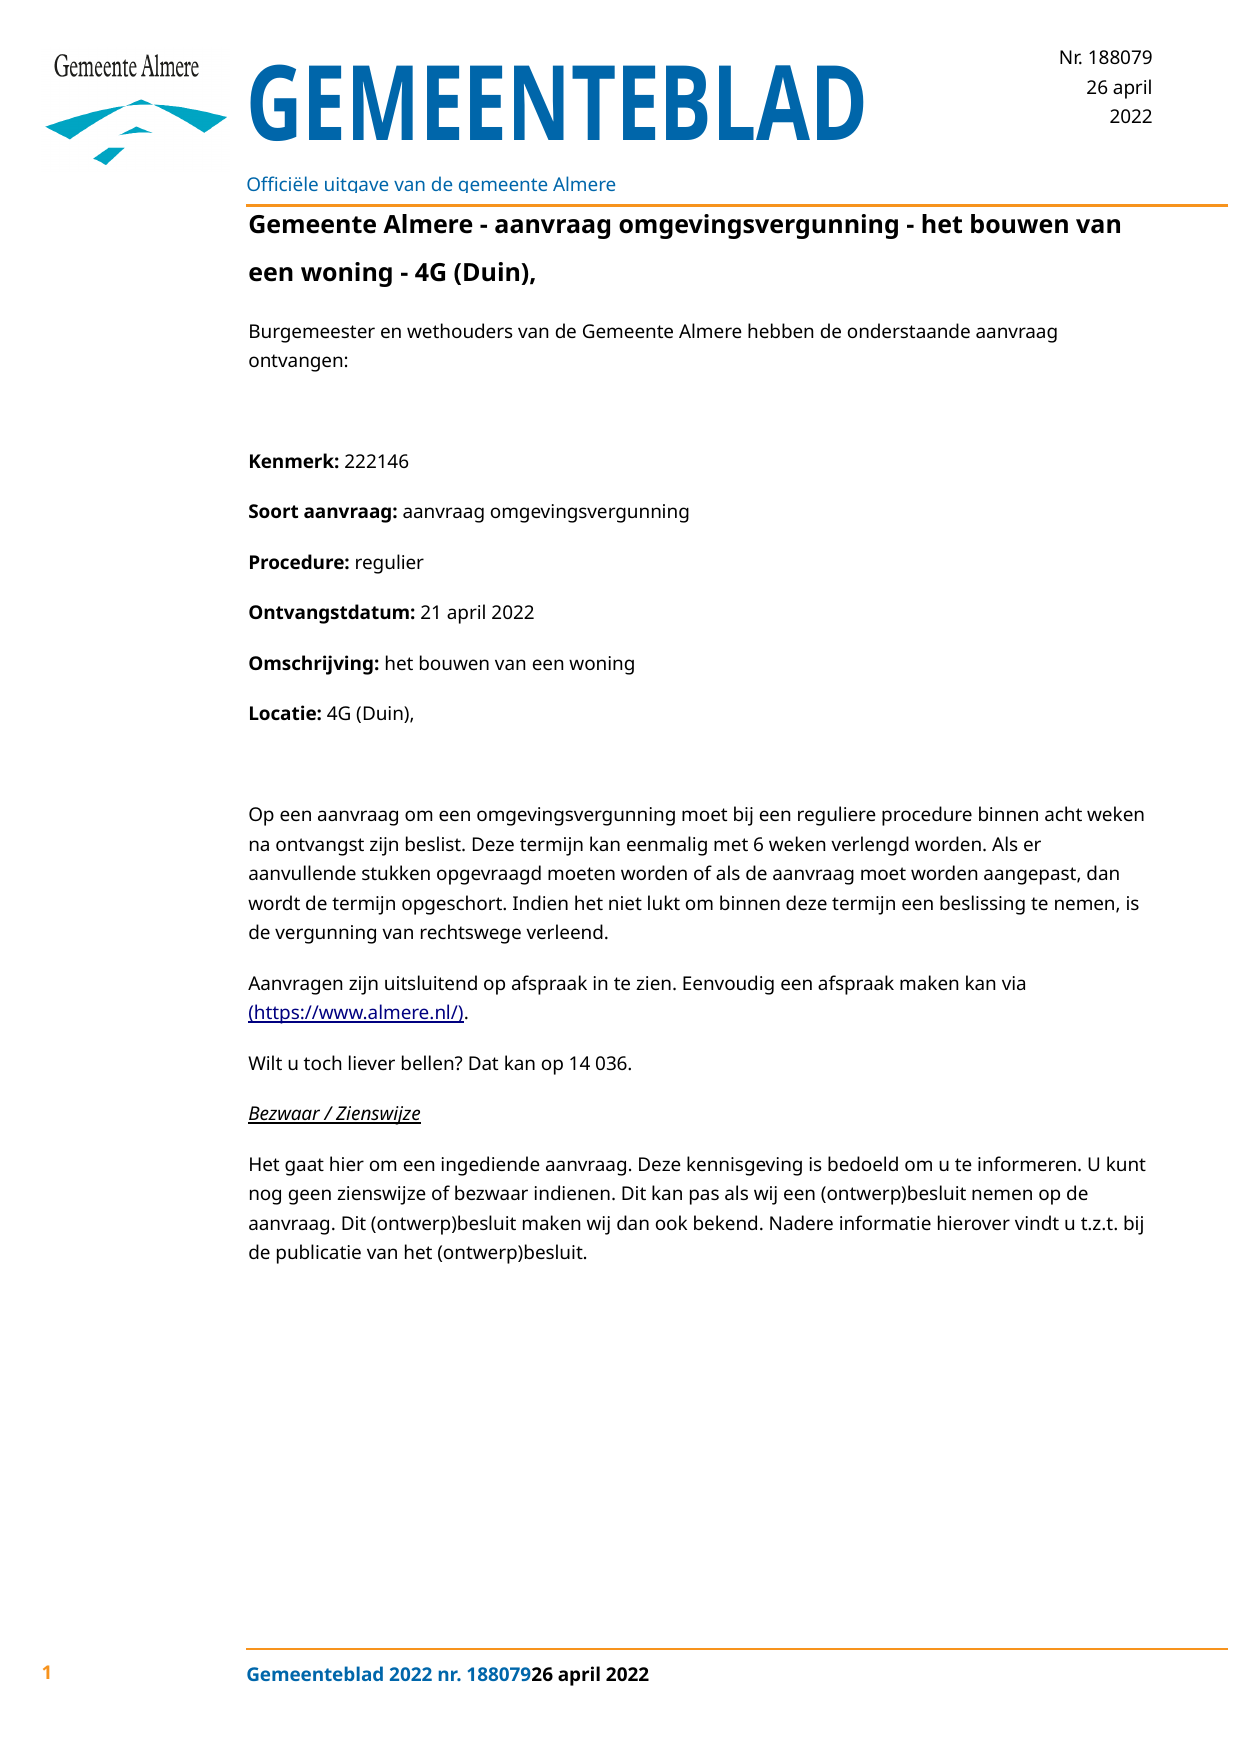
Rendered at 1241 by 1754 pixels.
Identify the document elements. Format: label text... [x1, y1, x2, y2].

text Omschrijving: het bouwen van een woning [248, 650, 1152, 676]
text Bezwaar / Zienswijze [248, 1100, 1152, 1126]
text Locatie: 4G (Duin), [248, 700, 1152, 726]
text Op een aanvraag om een omgevingsvergunning moet bij een reguliere procedure binnen acht weken na ontvangst zijn beslist. Deze termijn kan eenmalig met 6 weken verlengd worden. Als er aanvullende stukken opgevraagd moeten worden of als de aanvraag moet worden aangepast, dan wordt de termijn opgeschort. Indien het niet lukt om binnen deze termijn een beslissing te nemen, is de vergunning van rechtswege verleend. [248, 801, 1152, 945]
text Ontvangstdatum: 21 april 2022 [248, 599, 1152, 625]
text Wilt u toch liever bellen? Dat kan op 14 036. [248, 1050, 1152, 1076]
text Soort aanvraag: aanvraag omgevingsvergunning [248, 499, 1152, 524]
picture [41, 47, 231, 172]
text Procedure: regulier [248, 549, 1152, 575]
text Kenmerk: 222146 [248, 448, 1152, 474]
text Aanvragen zijn uitsluitend op afspraak in te zien. Eenvoudig een afspraak maken kan via (https://www.almere.nl/). [248, 970, 1152, 1025]
text Het gaat hier om een ingediende aanvraag. Deze kennisgeving is bedoeld om u te informeren. U kunt nog geen zienswijze of bezwaar indienen. Dit kan pas als wij een (ontwerp)besluit nemen op de aanvraag. Dit (ontwerp)besluit maken wij dan ook bekend. Nadere informatie hierover vindt u t.z.t. bij de publicatie van het (ontwerp)besluit. [248, 1151, 1152, 1265]
text Burgemeester en wethouders van de Gemeente Almere hebben de onderstaande aanvraag ontvangen: [248, 318, 1152, 373]
text Gemeente Almere - aanvraag omgevingsvergunning - het bouwen van een woning - 4G (Duin), [248, 207, 1152, 288]
